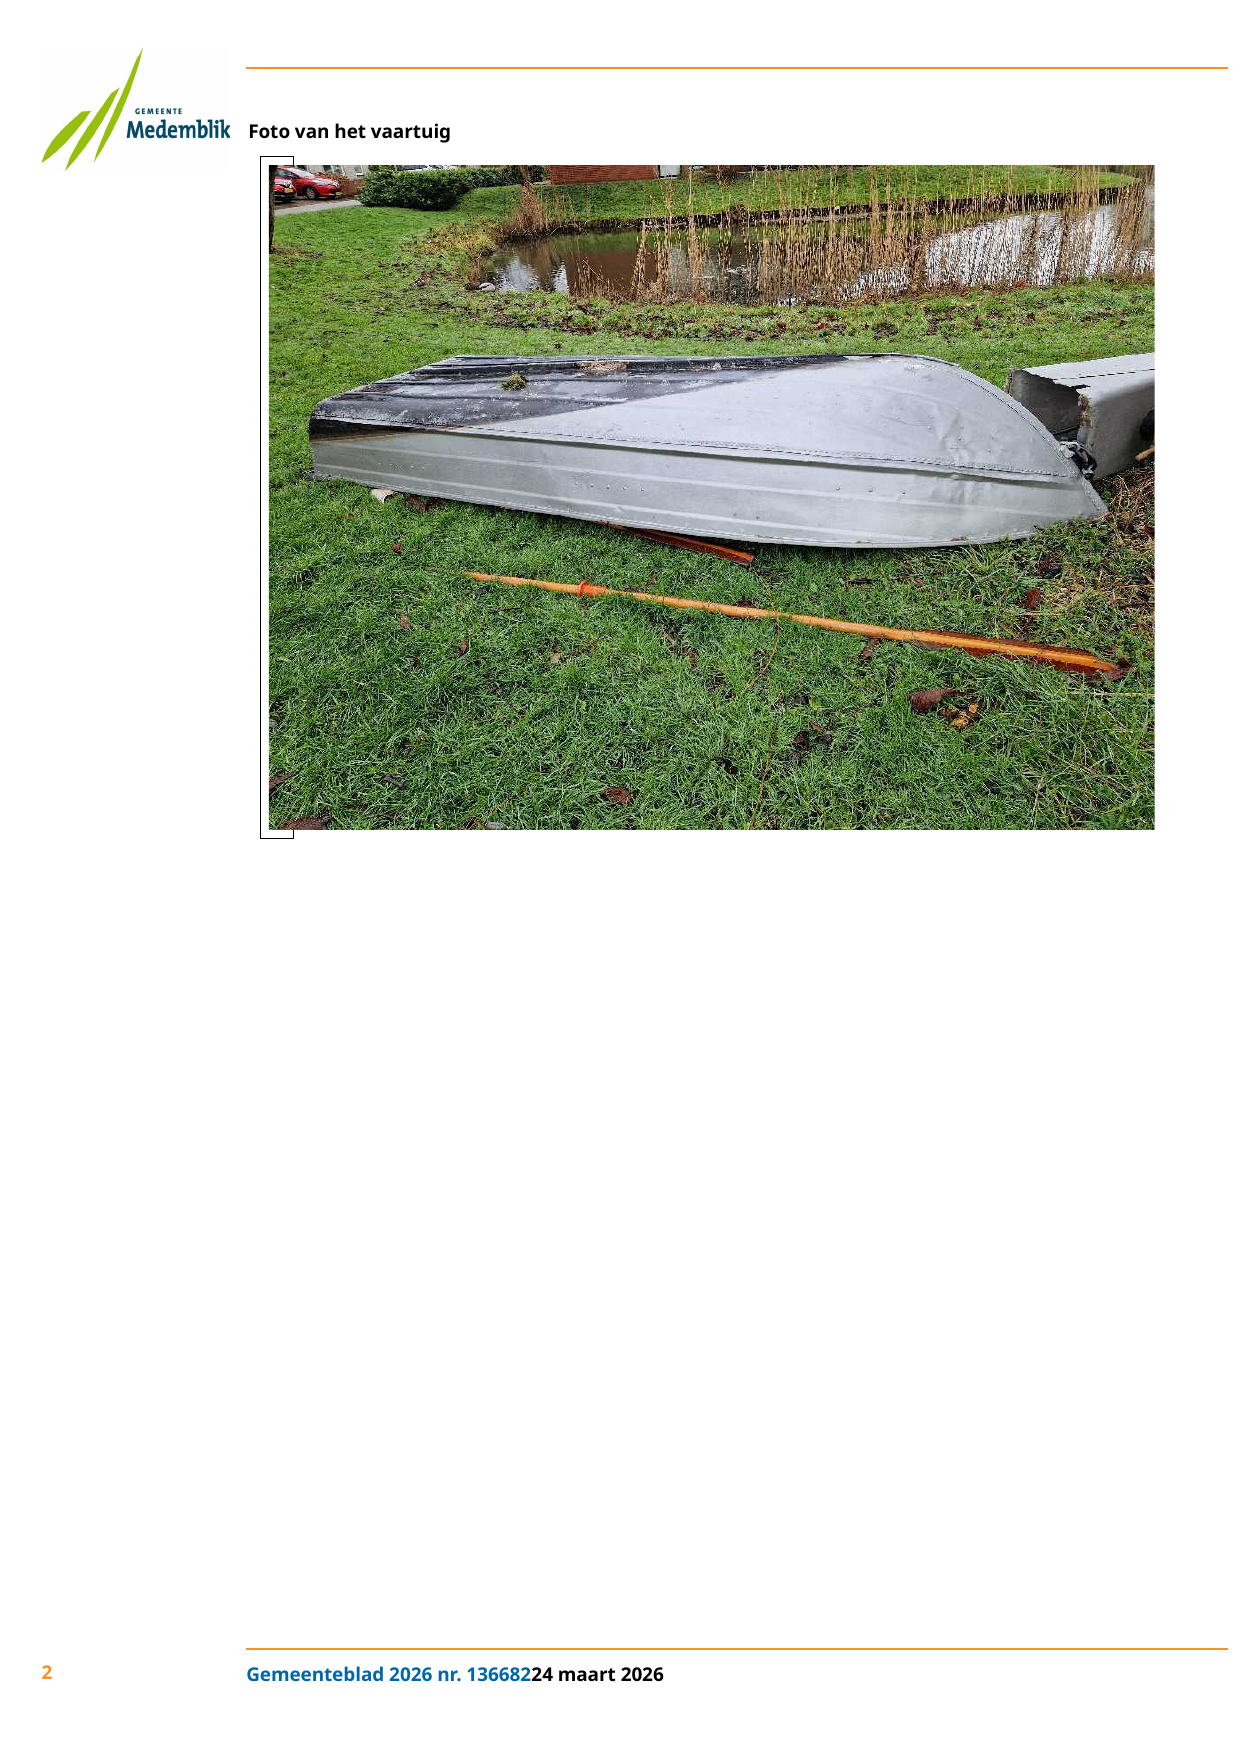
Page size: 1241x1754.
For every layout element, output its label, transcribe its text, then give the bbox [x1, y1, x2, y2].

picture [41, 47, 231, 172]
text Foto van het vaartuig [248, 116, 1152, 144]
picture [268, 165, 1155, 830]
